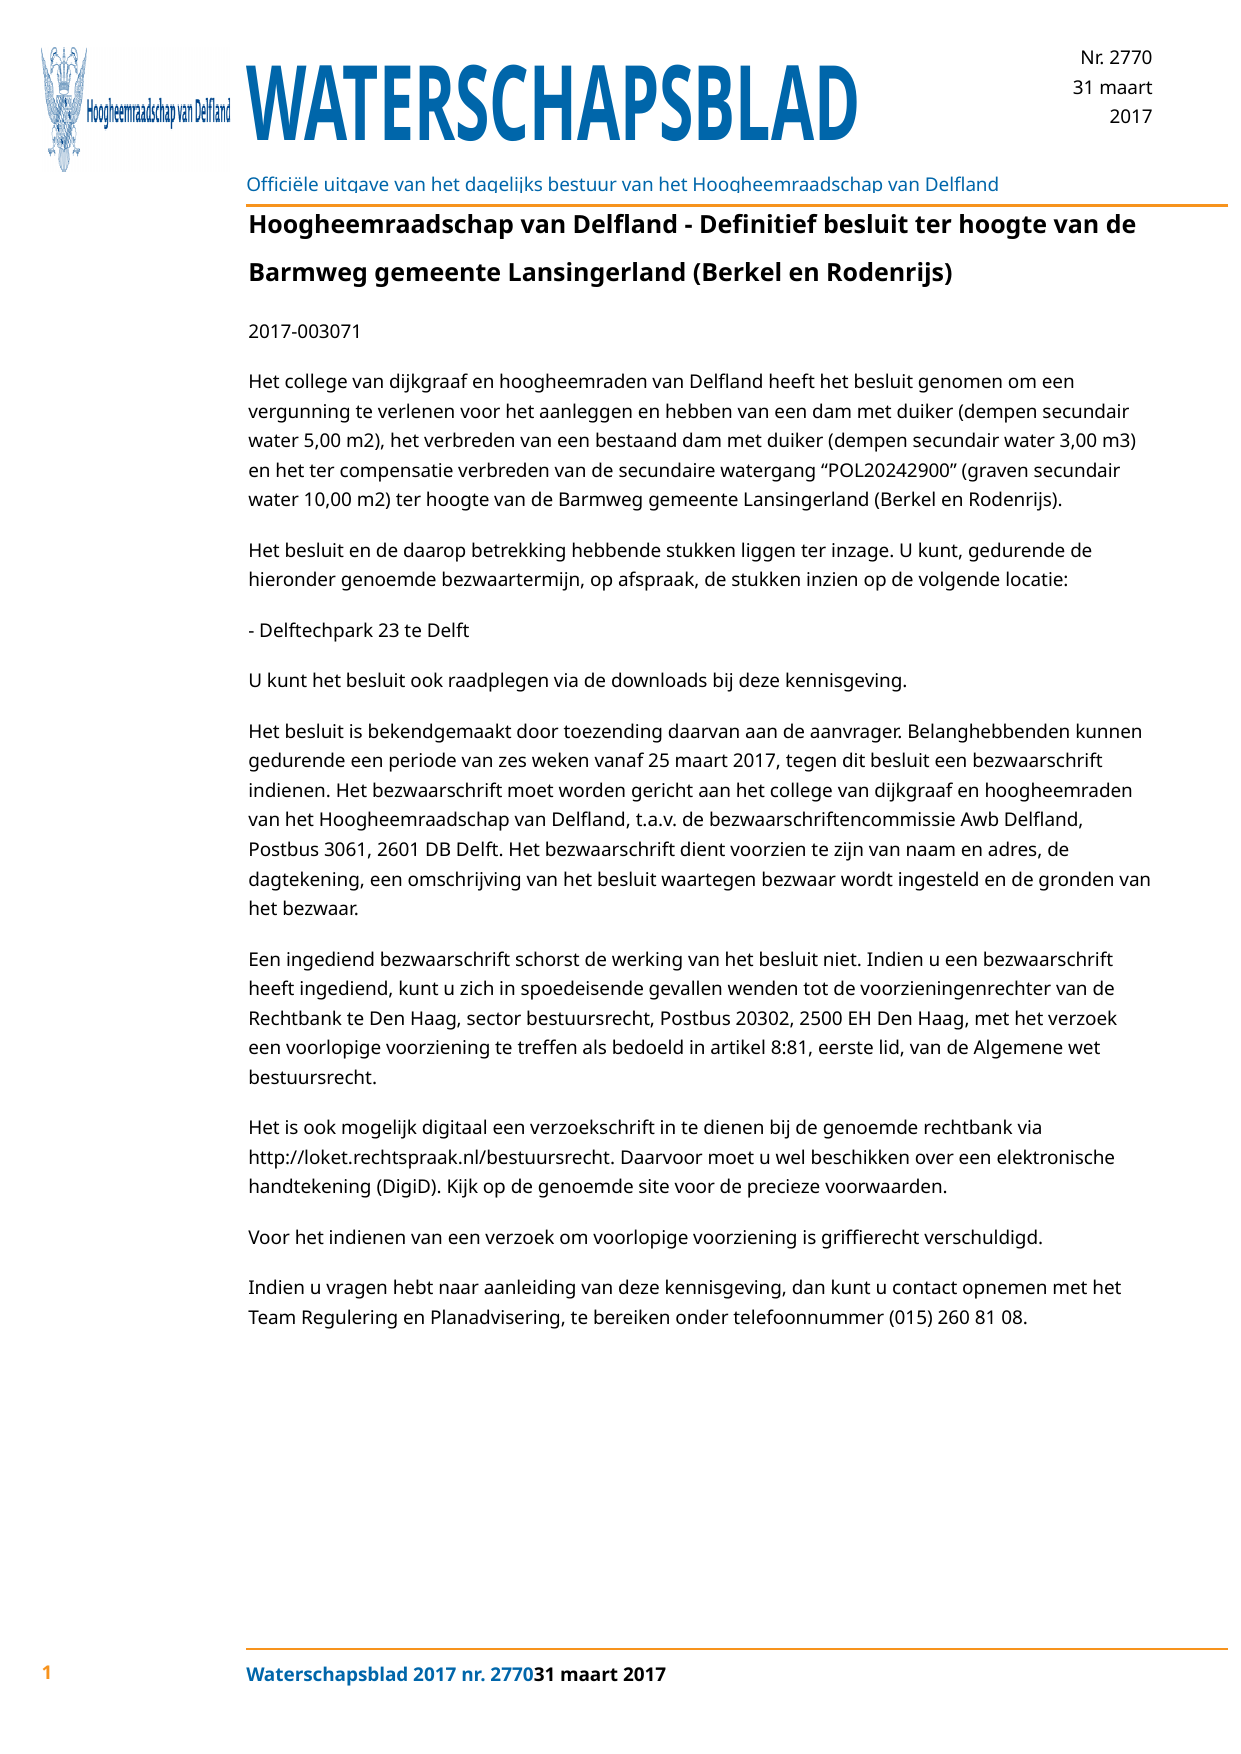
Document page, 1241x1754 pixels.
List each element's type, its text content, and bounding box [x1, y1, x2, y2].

picture [41, 47, 231, 172]
text Het besluit is bekendgemaakt door toezending daarvan aan de aanvrager. Belanghebbenden kunnen gedurende een periode van zes weken vanaf 25 maart 2017, tegen dit besluit een bezwaarschrift indienen. Het bezwaarschrift moet worden gericht aan het college van dijkgraaf en hoogheemraden van het Hoogheemraadschap van Delfland, t.a.v. de bezwaarschriftencommissie Awb Delfland, Postbus 3061, 2601 DB Delft. Het bezwaarschrift dient voorzien te zijn van naam en adres, de dagtekening, een omschrijving van het besluit waartegen bezwaar wordt ingesteld en de gronden van het bezwaar. [248, 718, 1152, 921]
text - Delftechpark 23 te Delft [248, 617, 1152, 643]
text 2017-003071 [248, 318, 1152, 344]
text Het is ook mogelijk digitaal een verzoekschrift in te dienen bij de genoemde rechtbank via http://loket.rechtspraak.nl/bestuursrecht. Daarvoor moet u wel beschikken over een elektronische handtekening (DigiD). Kijk op de genoemde site voor de precieze voorwaarden. [248, 1114, 1152, 1199]
text Hoogheemraadschap van Delfland - Definitief besluit ter hoogte van de Barmweg gemeente Lansingerland (Berkel en Rodenrijs) [248, 207, 1152, 288]
text Voor het indienen van een verzoek om voorlopige voorziening is griffierecht verschuldigd. [248, 1224, 1152, 1250]
text Indien u vragen hebt naar aanleiding van deze kennisgeving, dan kunt u contact opnemen met het Team Regulering en Planadvisering, te bereiken onder telefoonnummer (015) 260 81 08. [248, 1274, 1152, 1330]
text U kunt het besluit ook raadplegen via de downloads bij deze kennisgeving. [248, 667, 1152, 693]
text Het besluit en de daarop betrekking hebbende stukken liggen ter inzage. U kunt, gedurende de hieronder genoemde bezwaartermijn, op afspraak, de stukken inzien op de volgende locatie: [248, 537, 1152, 592]
text Het college van dijkgraaf en hoogheemraden van Delfland heeft het besluit genomen om een vergunning te verlenen voor het aanleggen en hebben van een dam met duiker (dempen secundair water 5,00 m2), het verbreden van een bestaand dam met duiker (dempen secundair water 3,00 m3) en het ter compensatie verbreden van de secundaire watergang “POL20242900” (graven secundair water 10,00 m2) ter hoogte van de Barmweg gemeente Lansingerland (Berkel en Rodenrijs). [248, 368, 1152, 512]
text Een ingediend bezwaarschrift schorst de werking van het besluit niet. Indien u een bezwaarschrift heeft ingediend, kunt u zich in spoedeisende gevallen wenden tot de voorzieningenrechter van de Rechtbank te Den Haag, sector bestuursrecht, Postbus 20302, 2500 EH Den Haag, met het verzoek een voorlopige voorziening te treffen als bedoeld in artikel 8:81, eerste lid, van de Algemene wet bestuursrecht. [248, 946, 1152, 1090]
